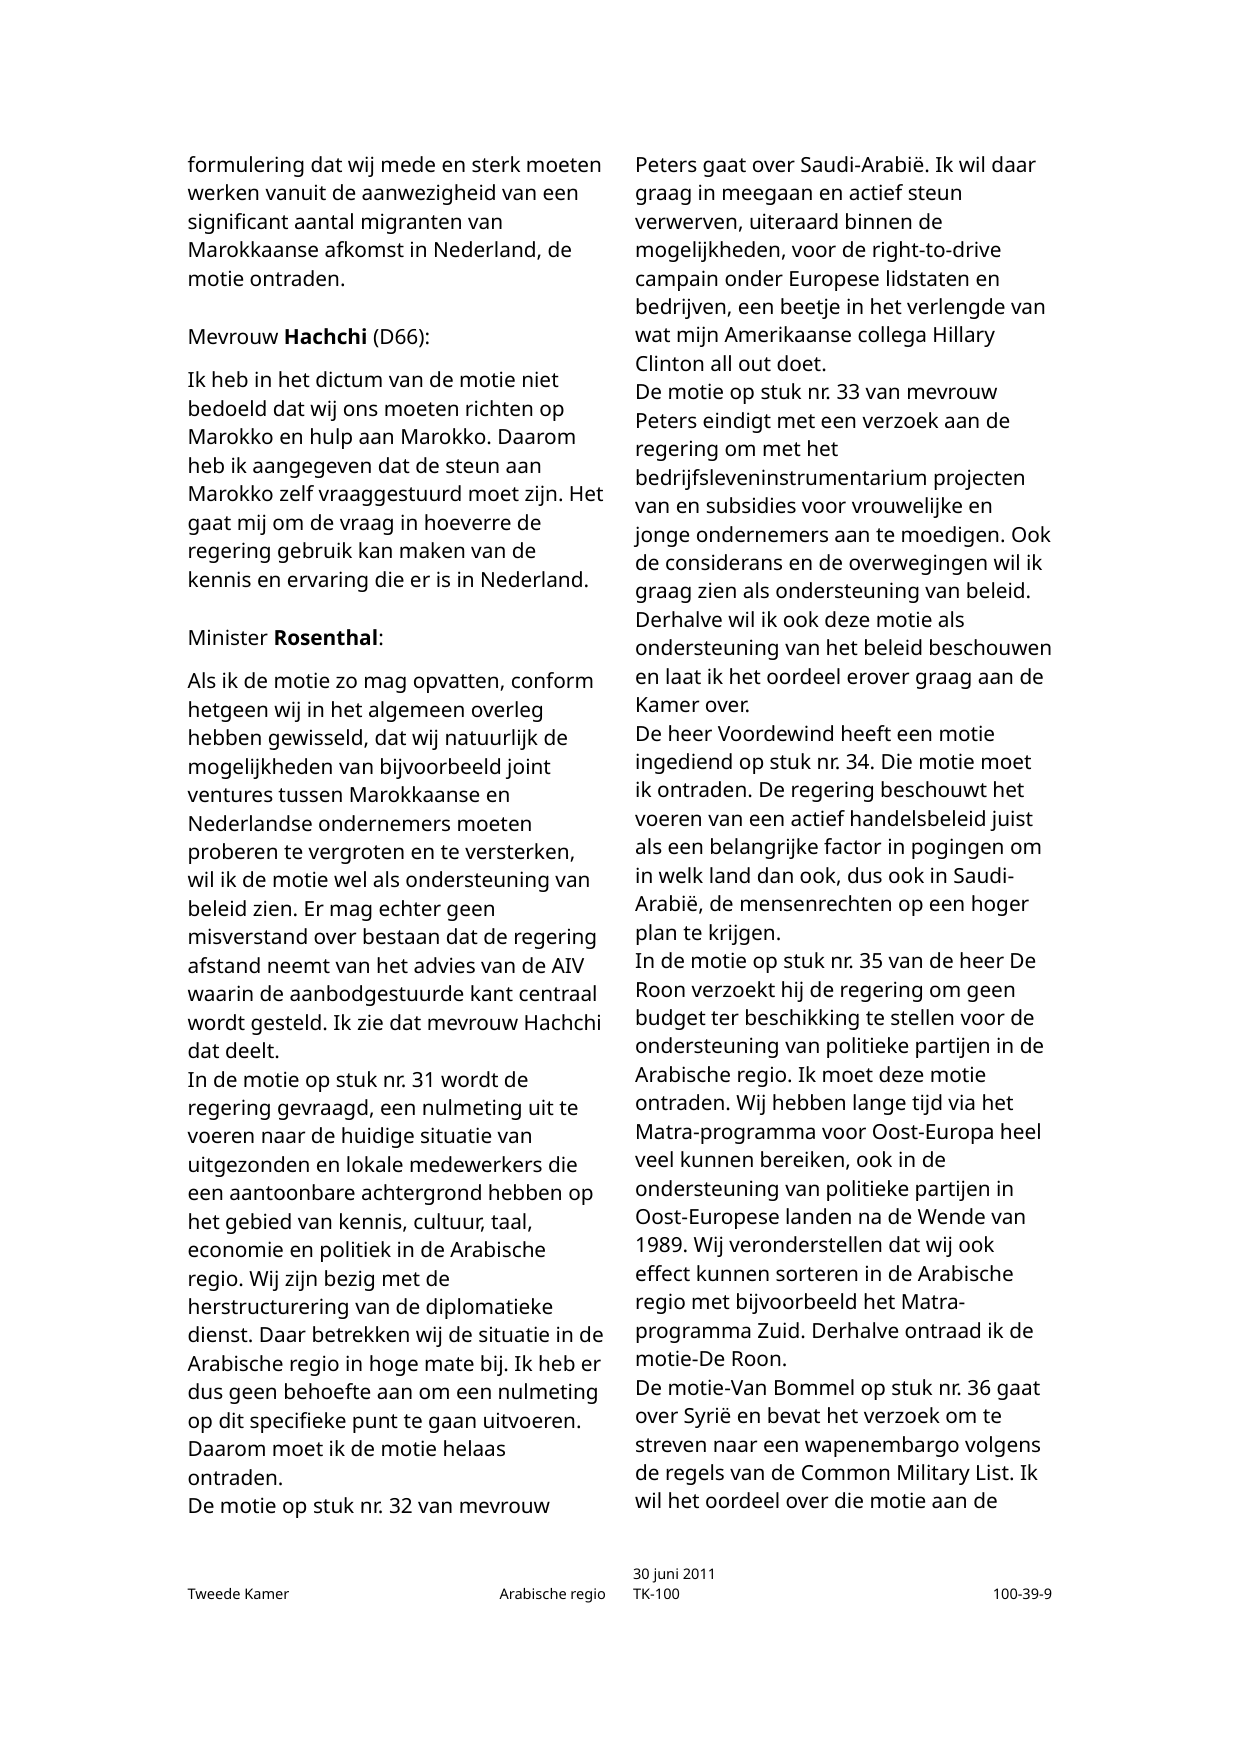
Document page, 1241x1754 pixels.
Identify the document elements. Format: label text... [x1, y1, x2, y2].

text Minister Rosenthal: [187, 623, 605, 652]
text Mevrouw Hachchi (D66): [187, 322, 605, 351]
text De motie op stuk nr. 32 van mevrouw [187, 1491, 605, 1520]
text In de motie op stuk nr. 35 van de heer De Roon verzoekt hij de regering om geen budget ter beschikking te stellen voor de ondersteuning van politieke partijen in de Arabische regio. Ik moet deze motie ontraden. Wij hebben lange tijd via het Matra-programma voor Oost-Europa heel veel kunnen bereiken, ook in de ondersteuning van politieke partijen in Oost-Europese landen na de Wende van 1989. Wij veronderstellen dat wij ook effect kunnen sorteren in de Arabische regio met bijvoorbeeld het Matra-programma Zuid. Derhalve ontraad ik de motie-De Roon. [635, 946, 1053, 1373]
text De heer Voordewind heeft een motie ingediend op stuk nr. 34. Die motie moet ik ontraden. De regering beschouwt het voeren van een actief handelsbeleid juist als een belangrijke factor in pogingen om in welk land dan ook, dus ook in Saudi-Arabië, de mensenrechten op een hoger plan te krijgen. [635, 719, 1053, 946]
text De motie op stuk nr. 33 van mevrouw Peters eindigt met een verzoek aan de regering om met het bedrijfsleveninstrumentarium projecten van en subsidies voor vrouwelijke en jonge ondernemers aan te moedigen. Ook de considerans en de overwegingen wil ik graag zien als ondersteuning van beleid. Derhalve wil ik ook deze motie als ondersteuning van het beleid beschouwen en laat ik het oordeel erover graag aan de Kamer over. [635, 377, 1053, 719]
text Als ik de motie zo mag opvatten, conform hetgeen wij in het algemeen overleg hebben gewisseld, dat wij natuurlijk de mogelijkheden van bijvoorbeeld joint ventures tussen Marokkaanse en Nederlandse ondernemers moeten proberen te vergroten en te versterken, wil ik de motie wel als ondersteuning van beleid zien. Er mag echter geen misverstand over bestaan dat de regering afstand neemt van het advies van de AIV waarin de aanbodgestuurde kant centraal wordt gesteld. Ik zie dat mevrouw Hachchi dat deelt. [187, 667, 605, 1065]
text Peters gaat over Saudi-Arabië. Ik wil daar graag in meegaan en actief steun verwerven, uiteraard binnen de mogelijkheden, voor de right-to-drive campain onder Europese lidstaten en bedrijven, een beetje in het verlengde van wat mijn Amerikaanse collega Hillary Clinton all out doet. [635, 150, 1053, 377]
text De motie-Van Bommel op stuk nr. 36 gaat over Syrië en bevat het verzoek om te streven naar een wapenembargo volgens de regels van de Common Military List. Ik wil het oordeel over die motie aan de [635, 1373, 1053, 1515]
text Ik heb in het dictum van de motie niet bedoeld dat wij ons moeten richten op Marokko en hulp aan Marokko. Daarom heb ik aangegeven dat de steun aan Marokko zelf vraaggestuurd moet zijn. Het gaat mij om de vraag in hoeverre de regering gebruik kan maken van de kennis en ervaring die er is in Nederland. [187, 366, 605, 593]
text In de motie op stuk nr. 31 wordt de regering gevraagd, een nulmeting uit te voeren naar de huidige situatie van uitgezonden en lokale medewerkers die een aantoonbare achtergrond hebben op het gebied van kennis, cultuur, taal, economie en politiek in de Arabische regio. Wij zijn bezig met de herstructurering van de diplomatieke dienst. Daar betrekken wij de situatie in de Arabische regio in hoge mate bij. Ik heb er dus geen behoefte aan om een nulmeting op dit specifieke punt te gaan uitvoeren. Daarom moet ik de motie helaas ontraden. [187, 1065, 605, 1491]
text formulering dat wij mede en sterk moeten werken vanuit de aanwezigheid van een significant aantal migranten van Marokkaanse afkomst in Nederland, de motie ontraden. [187, 150, 605, 292]
